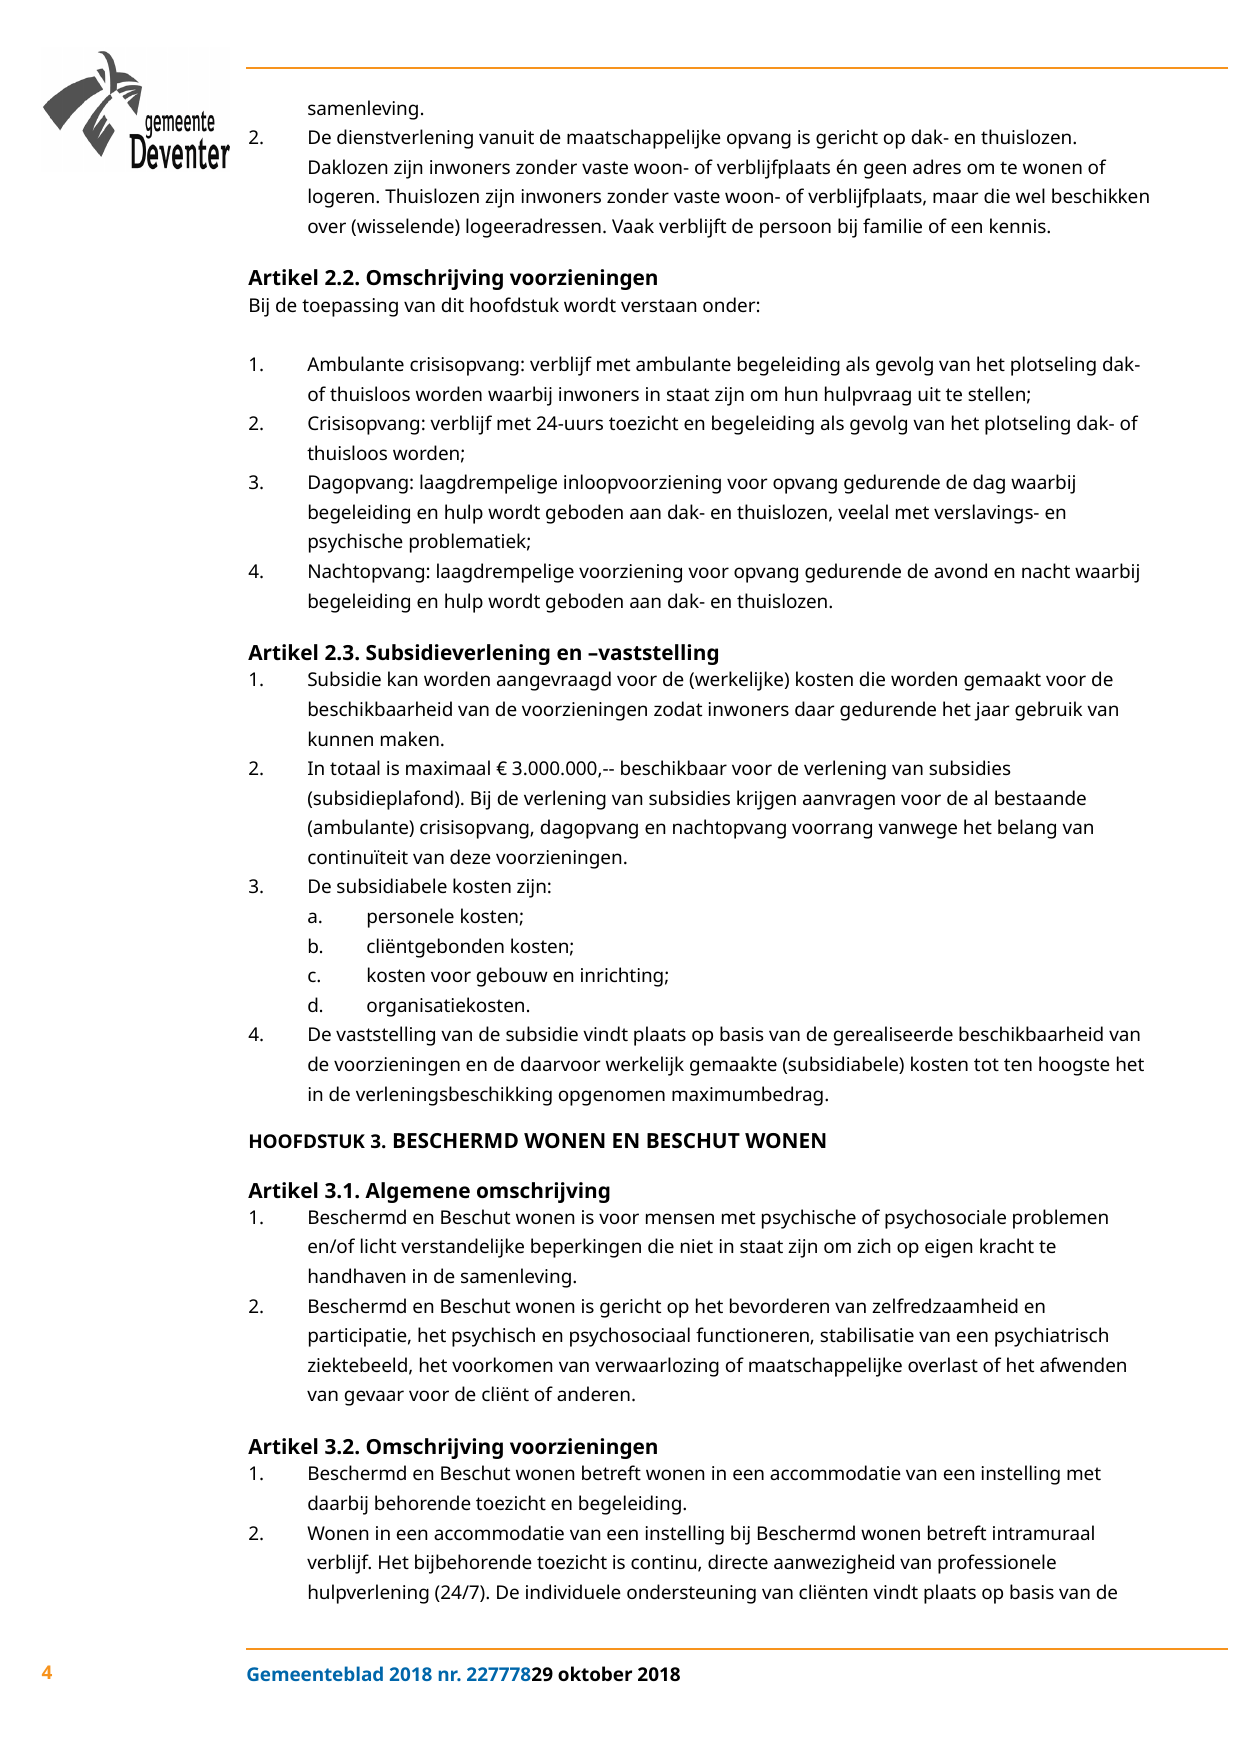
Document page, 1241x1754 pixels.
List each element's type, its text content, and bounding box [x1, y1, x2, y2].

list Beschermd en Beschut wonen is gericht op het bevorderen van zelfredzaamheid en participatie, het psychisch en psychosociaal functioneren, stabilisatie van een psychiatrisch ziektebeeld, het voorkomen van verwaarlozing of maatschappelijke overlast of het afwenden van gevaar voor de cliënt of anderen. [248, 1293, 1152, 1407]
list cliëntgebonden kosten; [307, 933, 1152, 959]
list samenleving. [248, 95, 1152, 121]
list Wonen in een accommodatie van een instelling bij Beschermd wonen betreft intramuraal verblijf. Het bijbehorende toezicht is continu, directe aanwezigheid van professionele hulpverlening (24/7). De individuele ondersteuning van cliënten vindt plaats op basis van de [248, 1520, 1152, 1604]
list Crisisopvang: verblijf met 24-uurs toezicht en begeleiding als gevolg van het plotseling dak- of thuisloos worden; [248, 410, 1152, 466]
list De dienstverlening vanuit de maatschappelijke opvang is gericht op dak- en thuislozen. Daklozen zijn inwoners zonder vaste woon- of verblijfplaats én geen adres om te wonen of logeren. Thuislozen zijn inwoners zonder vaste woon- of verblijfplaats, maar die wel beschikken over (wisselende) logeeradressen. Vaak verblijft de persoon bij familie of een kennis. [248, 124, 1152, 239]
list Beschermd en Beschut wonen betreft wonen in een accommodatie van een instelling met daarbij behorende toezicht en begeleiding. [248, 1461, 1152, 1516]
list In totaal is maximaal € 3.000.000,-- beschikbaar voor de verlening van subsidies (subsidieplafond). Bij de verlening van subsidies krijgen aanvragen voor de al bestaande (ambulante) crisisopvang, dagopvang en nachtopvang voorrang vanwege het belang van continuïteit van deze voorzieningen. [248, 755, 1152, 870]
list personele kosten; [307, 903, 1152, 929]
text Artikel 2.2. Omschrijving voorzieningen [248, 263, 1152, 292]
list De subsidiabele kosten zijn: [248, 874, 1152, 899]
text HOOFDSTUK 3. BESCHERMD WONEN EN BESCHUT WONEN [248, 1126, 1152, 1155]
list Ambulante crisisopvang: verblijf met ambulante begeleiding als gevolg van het plotseling dak- of thuisloos worden waarbij inwoners in staat zijn om hun hulpvraag uit te stellen; [248, 351, 1152, 406]
text Artikel 3.1. Algemene omschrijving [248, 1176, 1152, 1204]
list organisatiekosten. [307, 992, 1152, 1018]
list kosten voor gebouw en inrichting; [307, 962, 1152, 988]
text Artikel 2.3. Subsidieverlening en –vaststelling [248, 638, 1152, 667]
text Artikel 3.2. Omschrijving voorzieningen [248, 1432, 1152, 1461]
list De vaststelling van de subsidie vindt plaats op basis van de gerealiseerde beschikbaarheid van de voorzieningen en de daarvoor werkelijk gemaakte (subsidiabele) kosten tot ten hoogste het in de verleningsbeschikking opgenomen maximumbedrag. [248, 1022, 1152, 1107]
list Beschermd en Beschut wonen is voor mensen met psychische of psychosociale problemen en/of licht verstandelijke beperkingen die niet in staat zijn om zich op eigen kracht te handhaven in de samenleving. [248, 1204, 1152, 1289]
picture [41, 47, 231, 172]
list Subsidie kan worden aangevraagd voor de (werkelijke) kosten die worden gemaakt voor de beschikbaarheid van de voorzieningen zodat inwoners daar gedurende het jaar gebruik van kunnen maken. [248, 667, 1152, 752]
list Nachtopvang: laagdrempelige voorziening voor opvang gedurende de avond en nacht waarbij begeleiding en hulp wordt geboden aan dak- en thuislozen. [248, 558, 1152, 613]
list Dagopvang: laagdrempelige inloopvoorziening voor opvang gedurende de dag waarbij begeleiding en hulp wordt geboden aan dak- en thuislozen, veelal met verslavings- en psychische problematiek; [248, 469, 1152, 554]
text Bij de toepassing van dit hoofdstuk wordt verstaan onder: [248, 292, 1152, 318]
